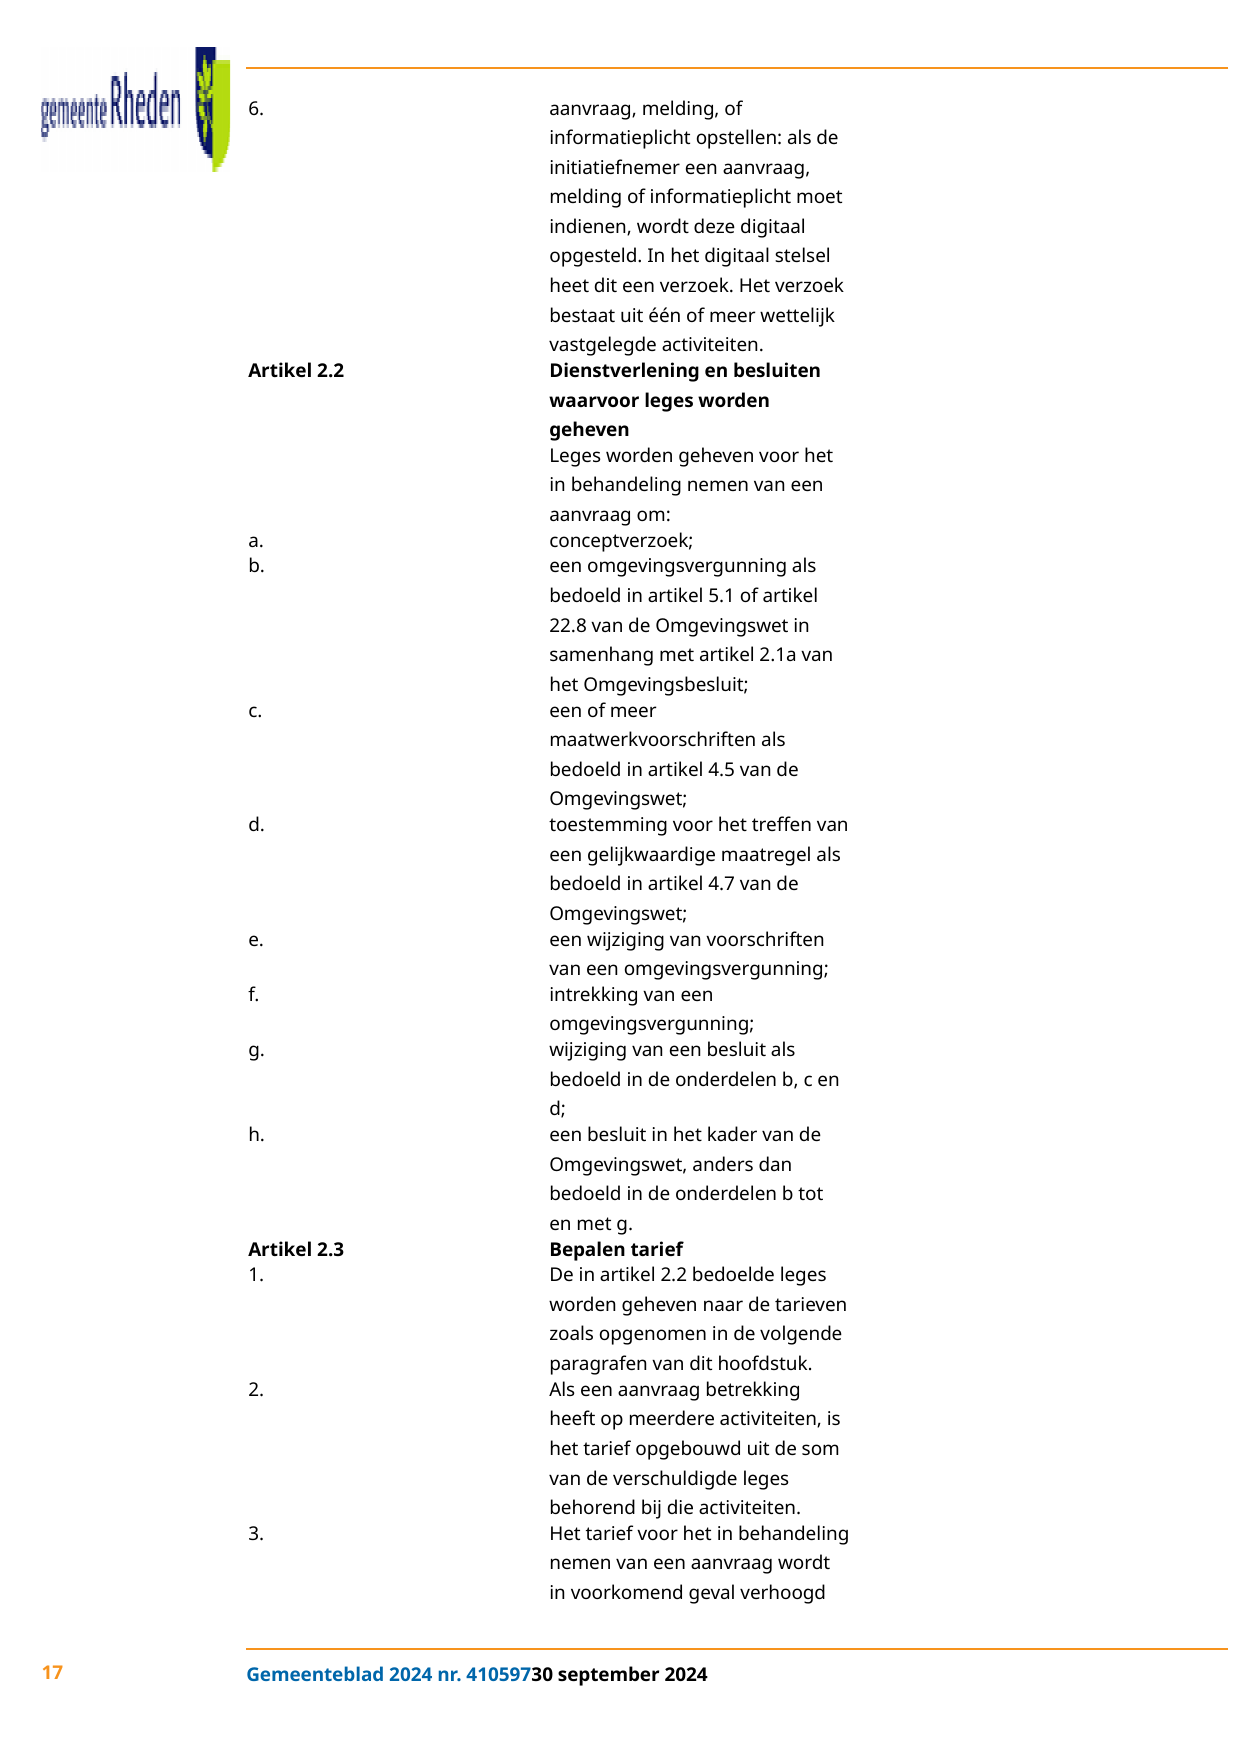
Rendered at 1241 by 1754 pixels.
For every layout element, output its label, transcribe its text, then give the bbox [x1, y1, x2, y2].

table_cell [850, 981, 1152, 1036]
table_cell aanvraag, melding, of informatieplicht opstellen: als de initiatiefnemer een aanvraag, melding of informatieplicht moet indienen, wordt deze digitaal opgesteld. In het digitaal stelsel heet dit een verzoek. Het verzoek bestaat uit één of meer wettelijk vastgelegde activiteiten. [549, 95, 850, 357]
table_cell conceptverzoek; [549, 527, 850, 553]
table_cell De in artikel 2.2 bedoelde leges worden geheven naar de tarieven zoals opgenomen in de volgende paragrafen van dit hoofdstuk. [549, 1261, 850, 1376]
table_cell [850, 1036, 1152, 1121]
table_cell 2. [248, 1376, 549, 1520]
table_cell Artikel 2.2 [248, 357, 549, 442]
table_cell e. [248, 926, 549, 981]
table_cell a. [248, 527, 549, 553]
table_cell [850, 442, 1152, 527]
table_cell Dienstverlening en besluiten waarvoor leges worden geheven [549, 357, 850, 442]
table_cell Artikel 2.3 [248, 1236, 549, 1261]
table_cell g. [248, 1036, 549, 1121]
table_cell [850, 1376, 1152, 1520]
table_cell 1. [248, 1261, 549, 1376]
table_cell toestemming voor het treffen van een gelijkwaardige maatregel als bedoeld in artikel 4.7 van de Omgevingswet; [549, 811, 850, 926]
table_cell een omgevingsvergunning als bedoeld in artikel 5.1 of artikel 22.8 van de Omgevingswet in samenhang met artikel 2.1a van het Omgevingsbesluit; [549, 553, 850, 697]
table_cell h. [248, 1121, 549, 1236]
table_cell een besluit in het kader van de Omgevingswet, anders dan bedoeld in de onderdelen b tot en met g. [549, 1121, 850, 1236]
table_cell [850, 357, 1152, 442]
table_cell [850, 95, 1152, 357]
table_cell f. [248, 981, 549, 1036]
table_cell [850, 553, 1152, 697]
table_cell een wijziging van voorschriften van een omgevingsvergunning; [549, 926, 850, 981]
table_cell [850, 1236, 1152, 1261]
table_cell intrekking van een omgevingsvergunning; [549, 981, 850, 1036]
table_cell een of meer maatwerkvoorschriften als bedoeld in artikel 4.5 van de Omgevingswet; [549, 697, 850, 811]
table_cell [248, 442, 549, 527]
table_cell Het tarief voor het in behandeling nemen van een aanvraag wordt in voorkomend geval verhoogd [549, 1520, 850, 1605]
table_cell [850, 926, 1152, 981]
table_cell Leges worden geheven voor het in behandeling nemen van een aanvraag om: [549, 442, 850, 527]
table_cell c. [248, 697, 549, 811]
table_cell [850, 1261, 1152, 1376]
table_cell [850, 697, 1152, 811]
table_cell [850, 1520, 1152, 1605]
table_cell Bepalen tarief [549, 1236, 850, 1261]
table_cell 6. [248, 95, 549, 357]
picture [41, 47, 231, 172]
table_cell 3. [248, 1520, 549, 1605]
table_cell Als een aanvraag betrekking heeft op meerdere activiteiten, is het tarief opgebouwd uit de som van de verschuldigde leges behorend bij die activiteiten. [549, 1376, 850, 1520]
table_cell b. [248, 553, 549, 697]
table_cell d. [248, 811, 549, 926]
table_cell [850, 527, 1152, 553]
table_cell [850, 811, 1152, 926]
table_cell wijziging van een besluit als bedoeld in de onderdelen b, c en d; [549, 1036, 850, 1121]
table_cell [850, 1121, 1152, 1236]
